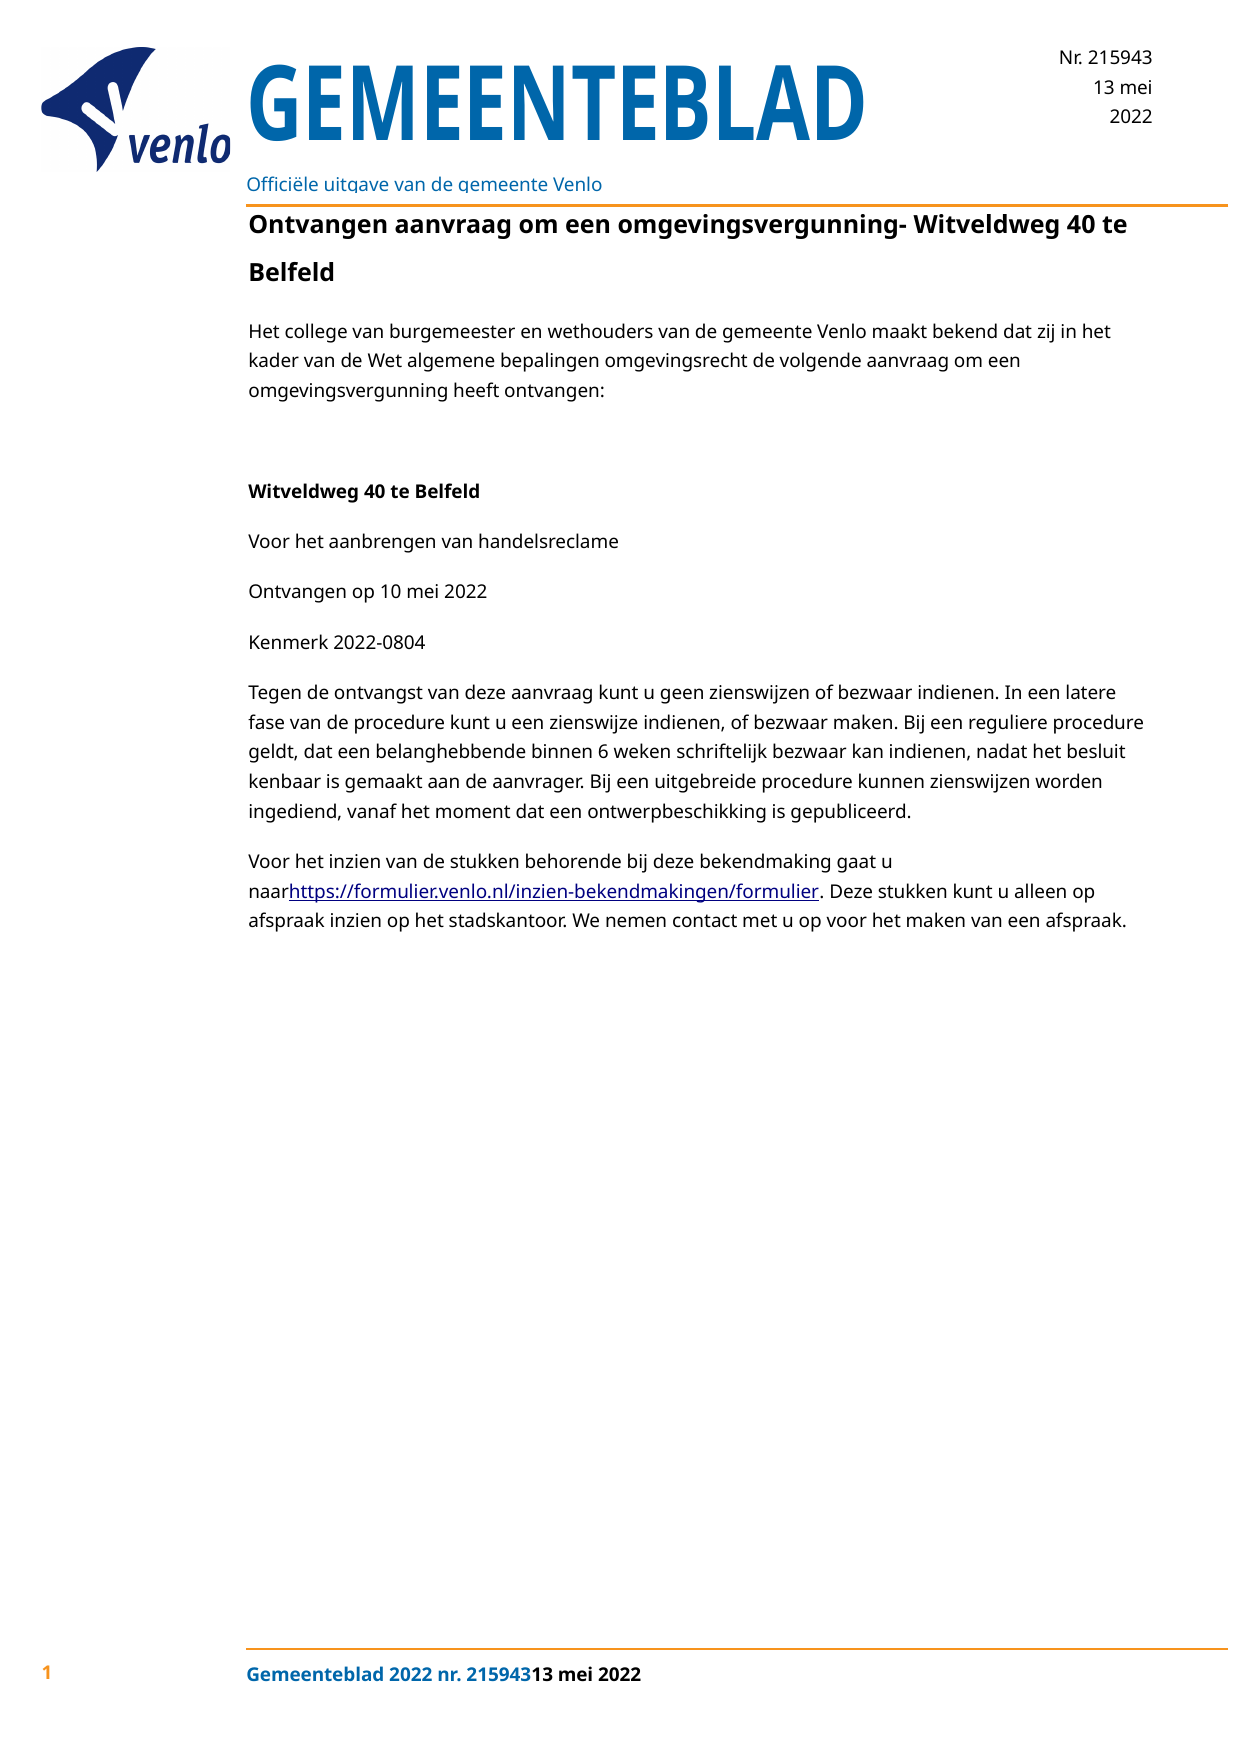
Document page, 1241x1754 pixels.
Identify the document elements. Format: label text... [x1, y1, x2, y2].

text Ontvangen op 10 mei 2022 [248, 579, 1152, 604]
text Tegen de ontvangst van deze aanvraag kunt u geen zienswijzen of bezwaar indienen. In een latere fase van de procedure kunt u een zienswijze indienen, of bezwaar maken. Bij een reguliere procedure geldt, dat een belanghebbende binnen 6 weken schriftelijk bezwaar kan indienen, nadat het besluit kenbaar is gemaakt aan de aanvrager. Bij een uitgebreide procedure kunnen zienswijzen worden ingediend, vanaf het moment dat een ontwerpbeschikking is gepubliceerd. [248, 679, 1152, 824]
text Het college van burgemeester en wethouders van de gemeente Venlo maakt bekend dat zij in het kader van de Wet algemene bepalingen omgevingsrecht de volgende aanvraag om een omgevingsvergunning heeft ontvangen: [248, 318, 1152, 403]
text Voor het inzien van de stukken behorende bij deze bekendmaking gaat u naarhttps://formulier.venlo.nl/inzien-bekendmakingen/formulier. Deze stukken kunt u alleen op afspraak inzien op het stadskantoor. We nemen contact met u op voor het maken van een afspraak. [248, 848, 1152, 933]
text Witveldweg 40 te Belfeld [248, 478, 1152, 504]
text Ontvangen aanvraag om een omgevingsvergunning- Witveldweg 40 te Belfeld [248, 207, 1152, 288]
text Voor het aanbrengen van handelsreclame [248, 528, 1152, 554]
text Kenmerk 2022-0804 [248, 629, 1152, 655]
picture [41, 47, 231, 172]
